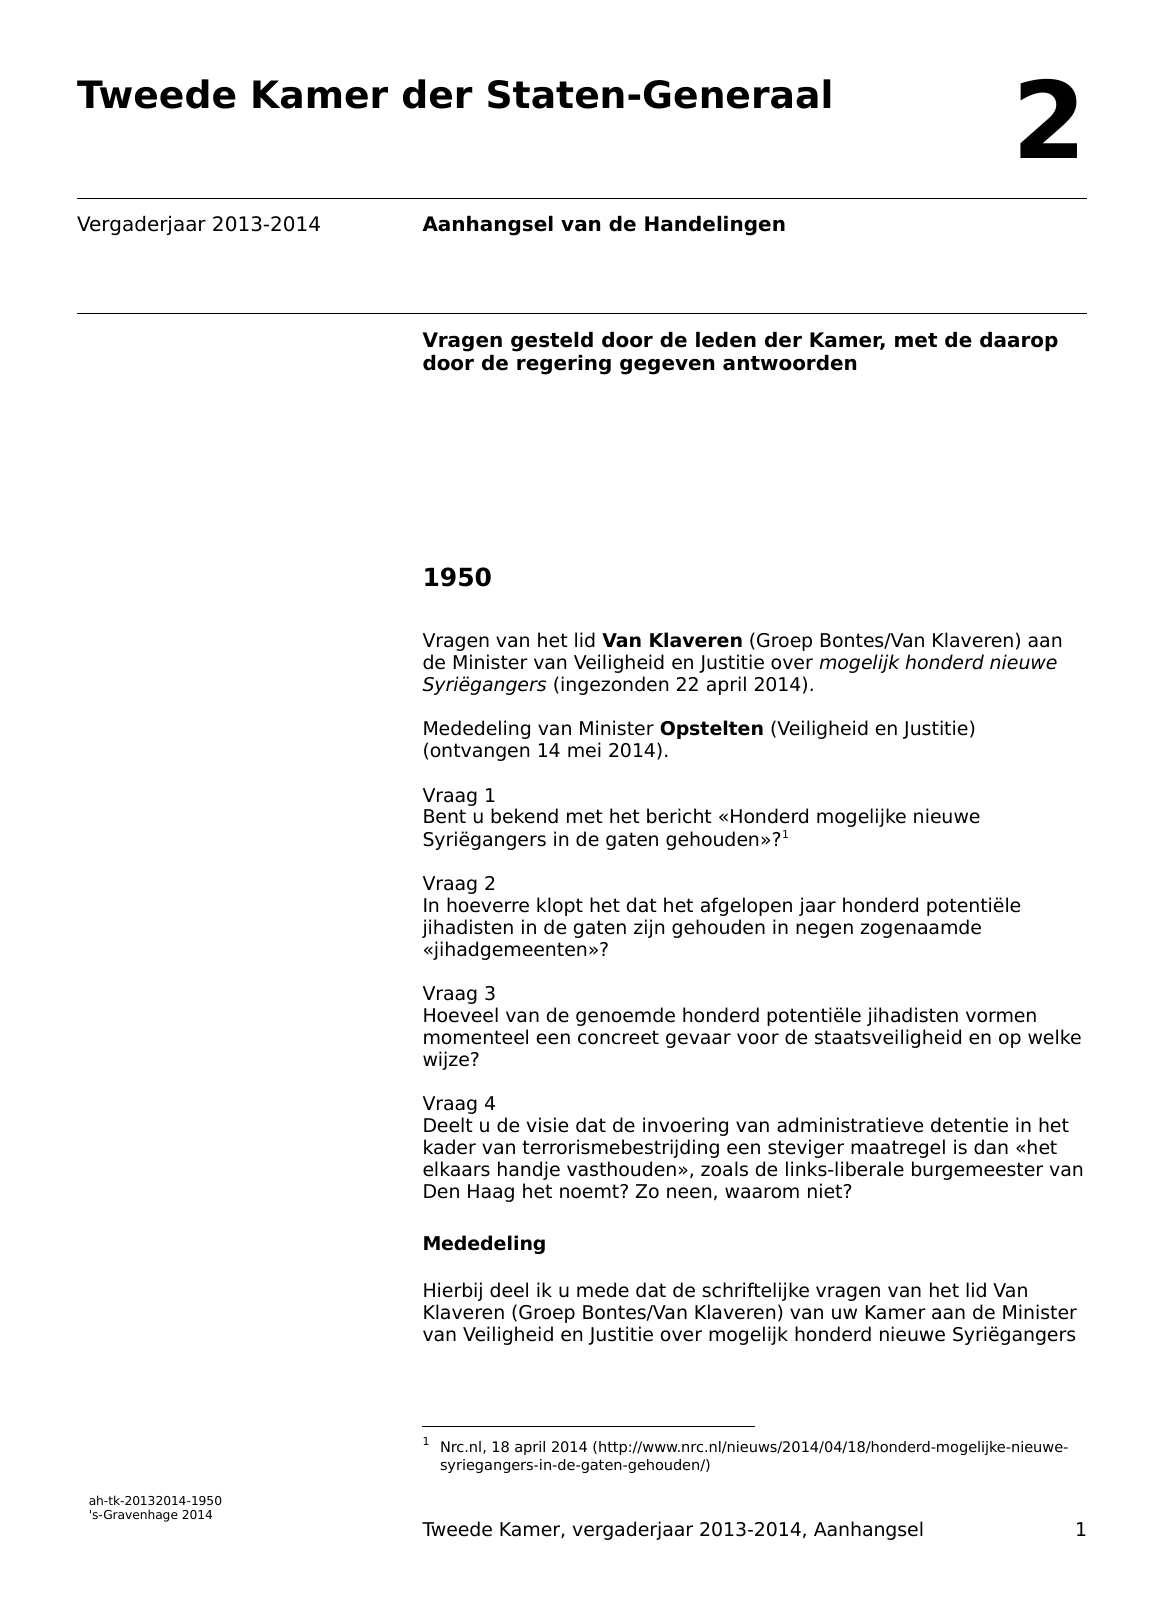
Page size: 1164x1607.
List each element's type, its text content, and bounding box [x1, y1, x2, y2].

text 1950 [422, 563, 1087, 592]
text Vraag 1 [422, 784, 1087, 806]
text Deelt u de visie dat de invoering van administratieve detentie in het kader van terrorismebestrijding een steviger maatregel is dan «het elkaars handje vasthouden», zoals de links-liberale burgemeester van Den Haag het noemt? Zo neen, waarom niet? [422, 1115, 1087, 1203]
text Vraag 3 [422, 983, 1087, 1005]
table_header Tweede Kamer der Staten-Generaal [77, 59, 886, 198]
text Nrc.nl, 18 april 2014 (http://www.nrc.nl/nieuws/2014/04/18/honderd-mogelijke-nieuwe-syriegangers-in-de-gaten-gehouden/) [422, 1435, 1087, 1474]
text Mededeling van Minister Opstelten (Veiligheid en Justitie) (ontvangen 14 mei 2014). [422, 718, 1087, 762]
text In hoeverre klopt het dat het afgelopen jaar honderd potentiële jihadisten in de gaten zijn gehouden in negen zogenaamde «jihadgemeenten»? [422, 894, 1087, 961]
text 's-Gravenhage 2014 [88, 1508, 323, 1522]
text Vraag 2 [422, 873, 1087, 894]
table_cell Vragen gesteld door de leden der Kamer, met de daarop door de regering gegeven antwoorden [422, 314, 1087, 375]
table_cell Vergaderjaar 2013-2014 [77, 199, 422, 313]
text Vraag 4 [422, 1093, 1087, 1115]
table_header 2 [886, 59, 1087, 198]
text ah-tk-20132014-1950 [88, 1494, 323, 1508]
table_cell Aanhangsel van de Handelingen [422, 199, 1087, 313]
table_cell [77, 314, 422, 375]
subtitle Mededeling [422, 1233, 1087, 1255]
text Hoeveel van de genoemde honderd potentiële jihadisten vormen momenteel een concreet gevaar voor de staatsveiligheid en op welke wijze? [422, 1005, 1087, 1071]
text Vragen van het lid Van Klaveren (Groep Bontes/Van Klaveren) aan de Minister van Veiligheid en Justitie over mogelijk honderd nieuwe Syriëgangers (ingezonden 22 april 2014). [422, 630, 1087, 696]
text Hierbij deel ik u mede dat de schriftelijke vragen van het lid Van Klaveren (Groep Bontes/Van Klaveren) van uw Kamer aan de Minister van Veiligheid en Justitie over mogelijk honderd nieuwe Syriëgangers [422, 1280, 1087, 1346]
text Bent u bekend met het bericht «Honderd mogelijke nieuwe Syriëgangers in de gaten gehouden»? [422, 806, 1087, 850]
